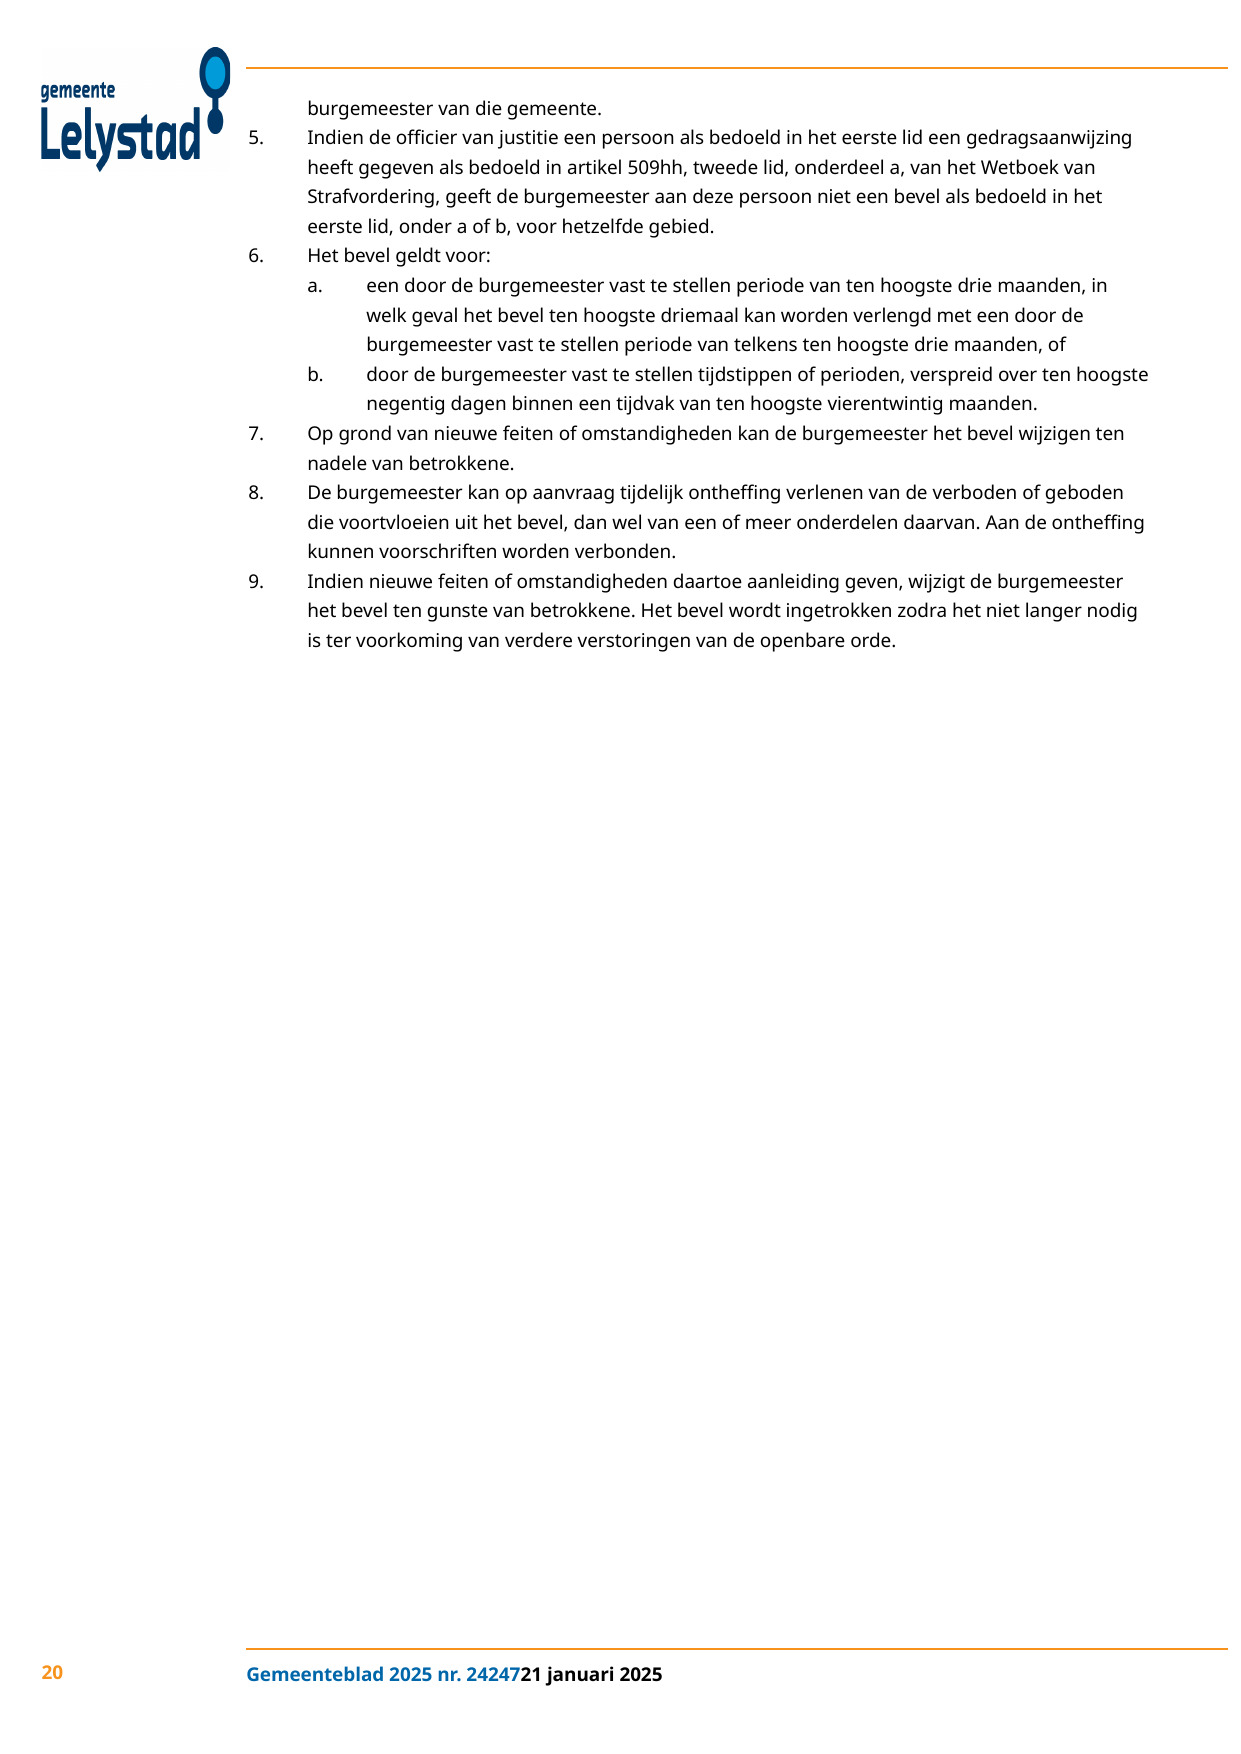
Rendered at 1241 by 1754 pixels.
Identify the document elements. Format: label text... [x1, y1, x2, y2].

list burgemeester van die gemeente. [248, 95, 1152, 121]
list een door de burgemeester vast te stellen periode van ten hoogste drie maanden, in welk geval het bevel ten hoogste driemaal kan worden verlengd met een door de burgemeester vast te stellen periode van telkens ten hoogste drie maanden, of [307, 272, 1152, 357]
picture [41, 47, 231, 172]
list Het bevel geldt voor: [248, 243, 1152, 268]
list De burgemeester kan op aanvraag tijdelijk ontheffing verlenen van de verboden of geboden die voortvloeien uit het bevel, dan wel van een of meer onderdelen daarvan. Aan de ontheffing kunnen voorschriften worden verbonden. [248, 479, 1152, 564]
list Op grond van nieuwe feiten of omstandigheden kan de burgemeester het bevel wijzigen ten nadele van betrokkene. [248, 420, 1152, 476]
list Indien nieuwe feiten of omstandigheden daartoe aanleiding geven, wijzigt de burgemeester het bevel ten gunste van betrokkene. Het bevel wordt ingetrokken zodra het niet langer nodig is ter voorkoming van verdere verstoringen van de openbare orde. [248, 568, 1152, 653]
list door de burgemeester vast te stellen tijdstippen of perioden, verspreid over ten hoogste negentig dagen binnen een tijdvak van ten hoogste vierentwintig maanden. [307, 361, 1152, 416]
list Indien de officier van justitie een persoon als bedoeld in het eerste lid een gedragsaanwijzing heeft gegeven als bedoeld in artikel 509hh, tweede lid, onderdeel a, van het Wetboek van Strafvordering, geeft de burgemeester aan deze persoon niet een bevel als bedoeld in het eerste lid, onder a of b, voor hetzelfde gebied. [248, 124, 1152, 239]
